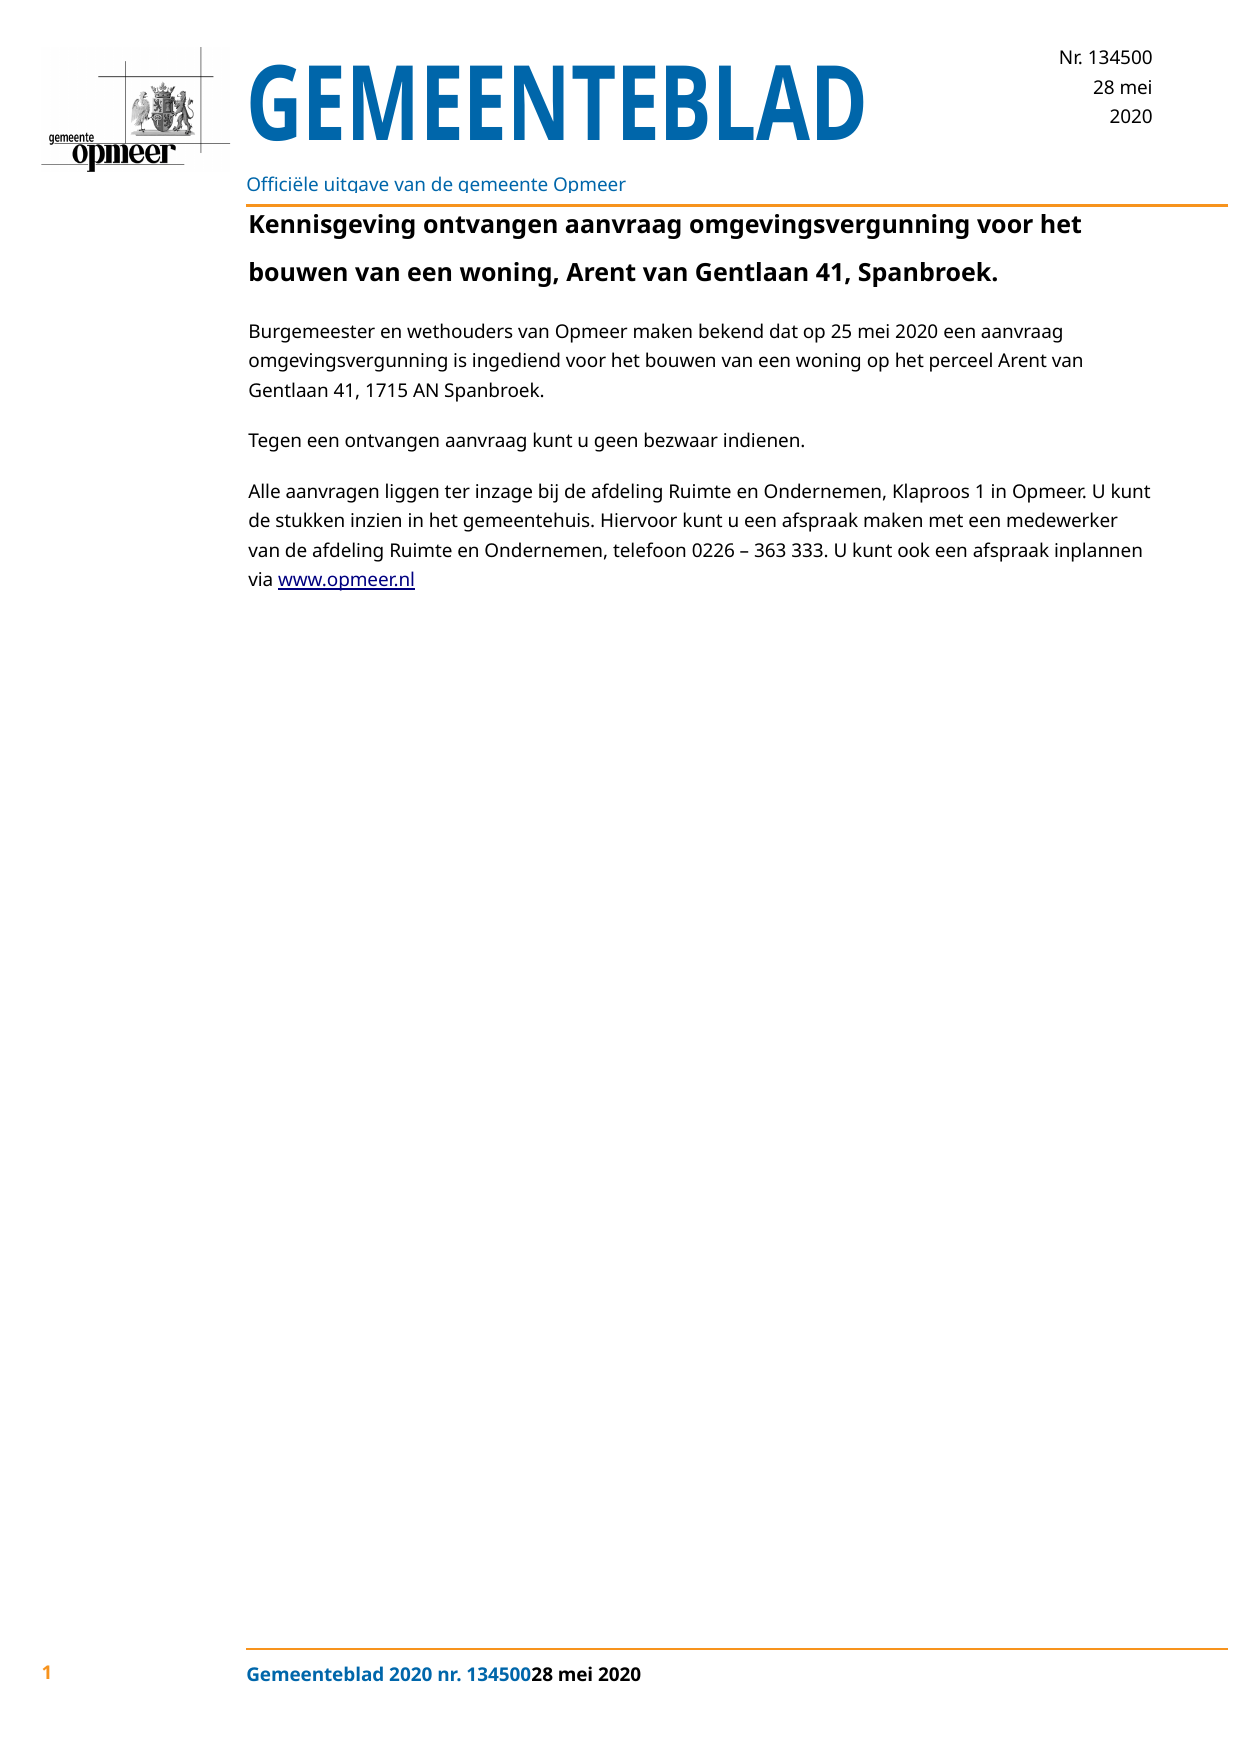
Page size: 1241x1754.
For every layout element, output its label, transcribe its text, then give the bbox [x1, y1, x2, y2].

text Kennisgeving ontvangen aanvraag omgevingsvergunning voor het bouwen van een woning, Arent van Gentlaan 41, Spanbroek. [248, 207, 1152, 288]
text Alle aanvragen liggen ter inzage bij de afdeling Ruimte en Ondernemen, Klaproos 1 in Opmeer. U kunt de stukken inzien in het gemeentehuis. Hiervoor kunt u een afspraak maken met een medewerker van de afdeling Ruimte en Ondernemen, telefoon 0226 – 363 333. U kunt ook een afspraak inplannen via www.opmeer.nl [248, 478, 1152, 592]
text Burgemeester en wethouders van Opmeer maken bekend dat op 25 mei 2020 een aanvraag omgevingsvergunning is ingediend voor het bouwen van een woning op het perceel Arent van Gentlaan 41, 1715 AN Spanbroek. [248, 318, 1152, 403]
picture [41, 47, 231, 172]
text Tegen een ontvangen aanvraag kunt u geen bezwaar indienen. [248, 427, 1152, 453]
